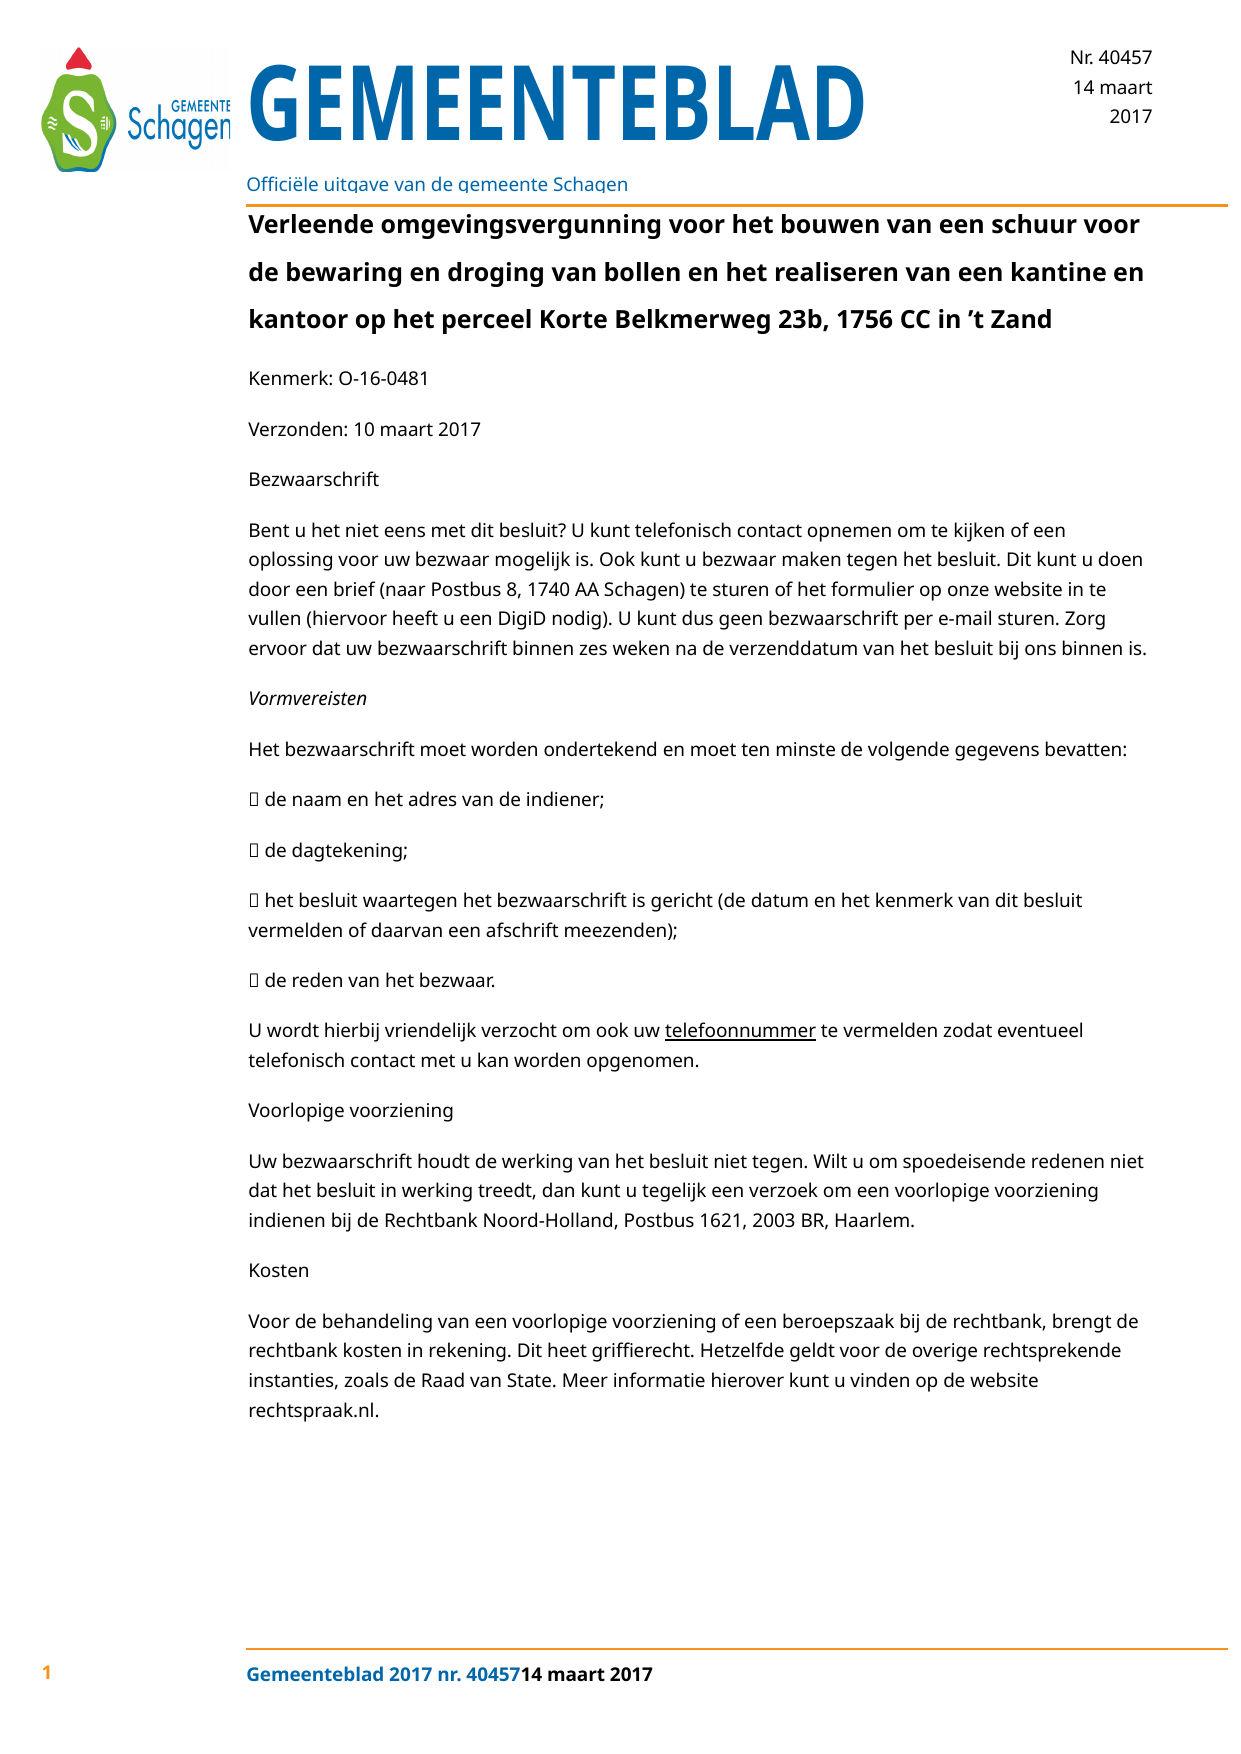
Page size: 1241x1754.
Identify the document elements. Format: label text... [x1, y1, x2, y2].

picture [41, 47, 231, 172]
text  de naam en het adres van de indiener; [248, 786, 1152, 812]
text Verleende omgevingsvergunning voor het bouwen van een schuur voor de bewaring en droging van bollen en het realiseren van een kantine en kantoor op het perceel Korte Belkmerweg 23b, 1756 CC in ’t Zand [248, 207, 1152, 336]
text  het besluit waartegen het bezwaarschrift is gericht (de datum en het kenmerk van dit besluit vermelden of daarvan een afschrift meezenden); [248, 887, 1152, 942]
text  de reden van het bezwaar. [248, 967, 1152, 993]
text Vormvereisten [248, 686, 1152, 711]
text Het bezwaarschrift moet worden ondertekend en moet ten minste de volgende gegevens bevatten: [248, 736, 1152, 762]
text Voorlopige voorziening [248, 1098, 1152, 1123]
text  de dagtekening; [248, 837, 1152, 862]
text U wordt hierbij vriendelijk verzocht om ook uw telefoonnummer te vermelden zodat eventueel telefonisch contact met u kan worden opgenomen. [248, 1018, 1152, 1073]
text Voor de behandeling van een voorlopige voorziening of een beroepszaak bij de rechtbank, brengt de rechtbank kosten in rekening. Dit heet griffierecht. Hetzelfde geldt voor de overige rechtsprekende instanties, zoals de Raad van State. Meer informatie hierover kunt u vinden op de website rechtspraak.nl. [248, 1308, 1152, 1422]
text Bezwaarschrift [248, 466, 1152, 492]
text Verzonden: 10 maart 2017 [248, 416, 1152, 442]
text Bent u het niet eens met dit besluit? U kunt telefonisch contact opnemen om te kijken of een oplossing voor uw bezwaar mogelijk is. Ook kunt u bezwaar maken tegen het besluit. Dit kunt u doen door een brief (naar Postbus 8, 1740 AA Schagen) te sturen of het formulier op onze website in te vullen (hiervoor heeft u een DigiD nodig). U kunt dus geen bezwaarschrift per e-mail sturen. Zorg ervoor dat uw bezwaarschrift binnen zes weken na de verzenddatum van het besluit bij ons binnen is. [248, 517, 1152, 661]
text Kosten [248, 1258, 1152, 1283]
text Kenmerk: O-16-0481 [248, 366, 1152, 391]
text Uw bezwaarschrift houdt de werking van het besluit niet tegen. Wilt u om spoedeisende redenen niet dat het besluit in werking treedt, dan kunt u tegelijk een verzoek om een voorlopige voorziening indienen bij de Rechtbank Noord-Holland, Postbus 1621, 2003 BR, Haarlem. [248, 1148, 1152, 1233]
